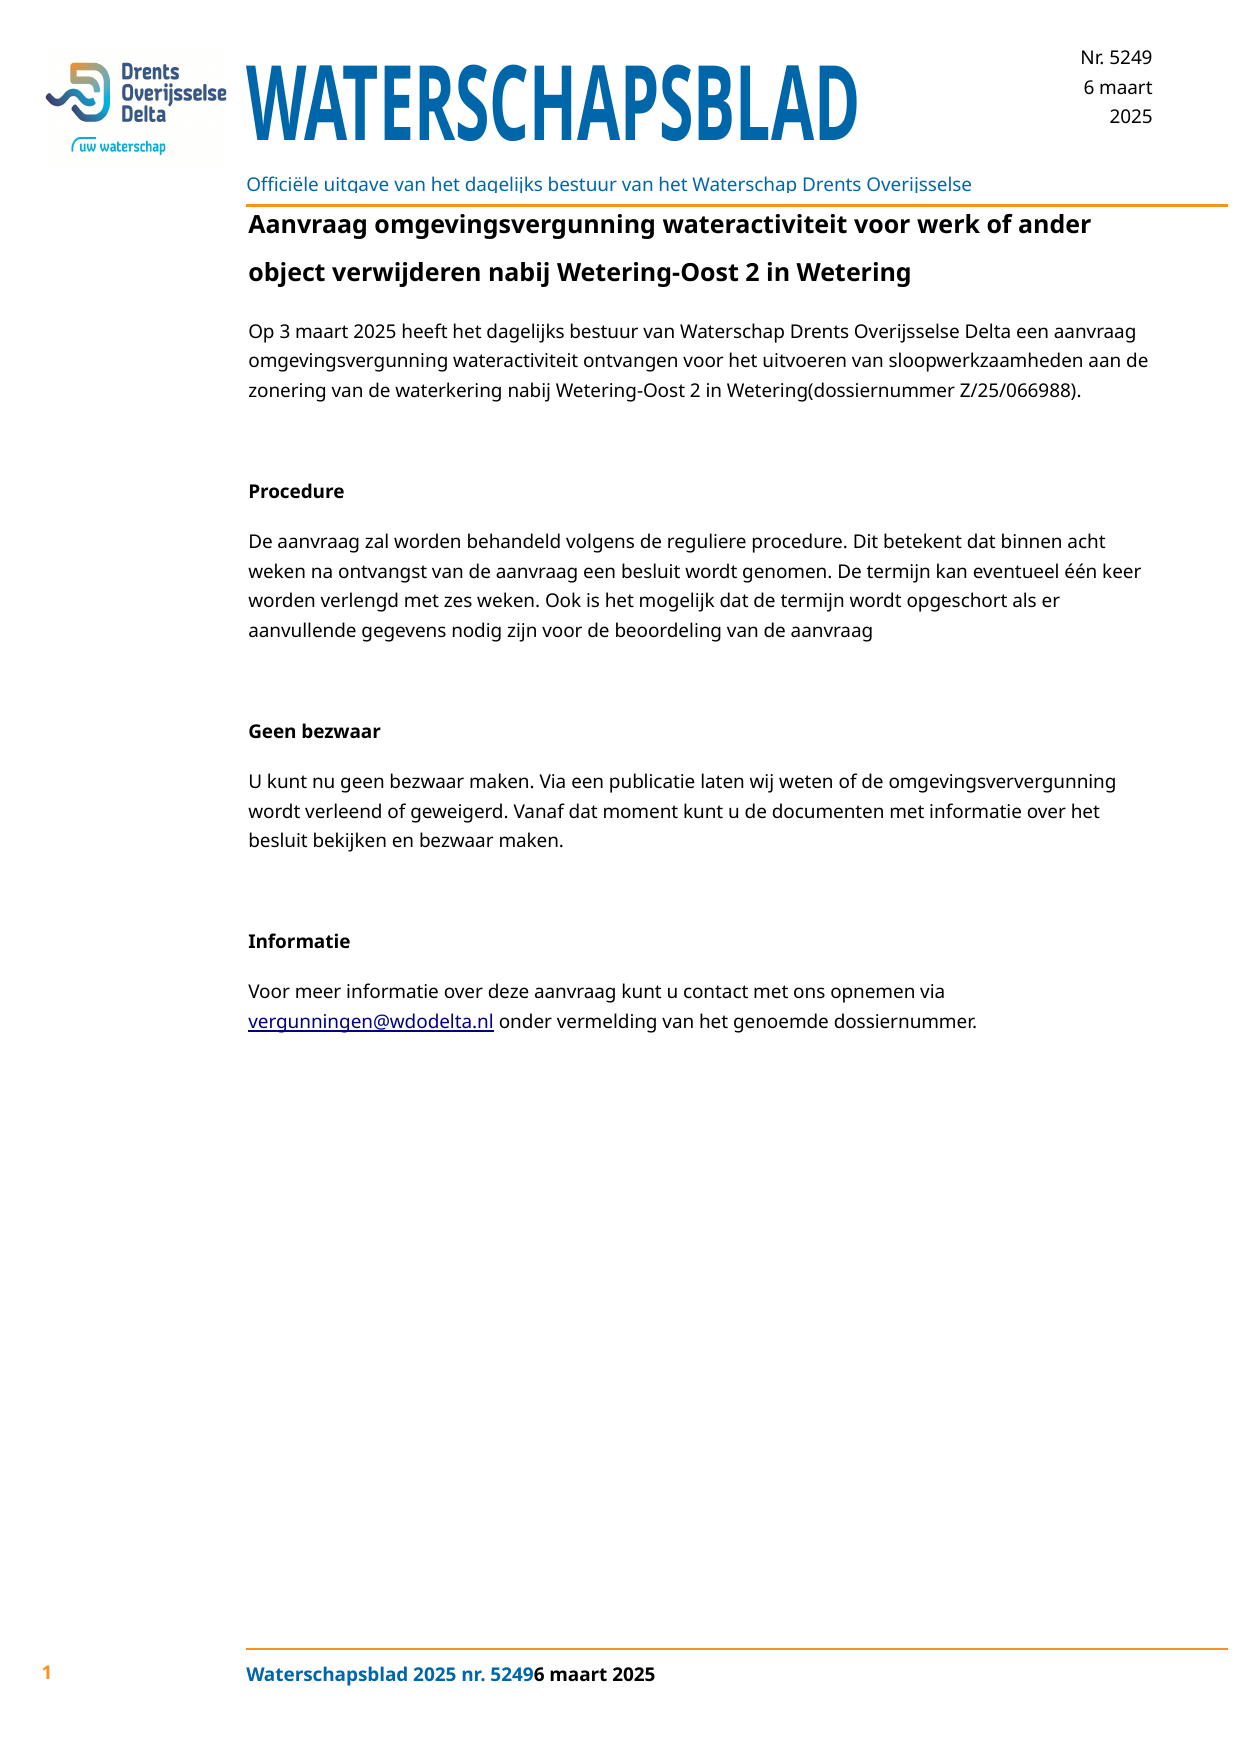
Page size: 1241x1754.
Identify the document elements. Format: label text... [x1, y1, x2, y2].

text Geen bezwaar [248, 718, 1152, 744]
text De aanvraag zal worden behandeld volgens de reguliere procedure. Dit betekent dat binnen acht weken na ontvangst van de aanvraag een besluit wordt genomen. De termijn kan eventueel één keer worden verlengd met zes weken. Ook is het mogelijk dat de termijn wordt opgeschort als er aanvullende gegevens nodig zijn voor de beoordeling van de aanvraag [248, 528, 1152, 643]
text Procedure [248, 478, 1152, 504]
picture [41, 47, 231, 172]
text Informatie [248, 928, 1152, 954]
text Aanvraag omgevingsvergunning wateractiviteit voor werk of ander object verwijderen nabij Wetering-Oost 2 in Wetering [248, 207, 1152, 288]
text Op 3 maart 2025 heeft het dagelijks bestuur van Waterschap Drents Overijsselse Delta een aanvraag omgevingsvergunning wateractiviteit ontvangen voor het uitvoeren van sloopwerkzaamheden aan de zonering van de waterkering nabij Wetering-Oost 2 in Wetering(dossiernummer Z/25/066988). [248, 318, 1152, 403]
text U kunt nu geen bezwaar maken. Via een publicatie laten wij weten of de omgevingsververgunning wordt verleend of geweigerd. Vanaf dat moment kunt u de documenten met informatie over het besluit bekijken en bezwaar maken. [248, 768, 1152, 853]
text Voor meer informatie over deze aanvraag kunt u contact met ons opnemen via vergunningen@wdodelta.nl onder vermelding van het genoemde dossiernummer. [248, 979, 1152, 1034]
